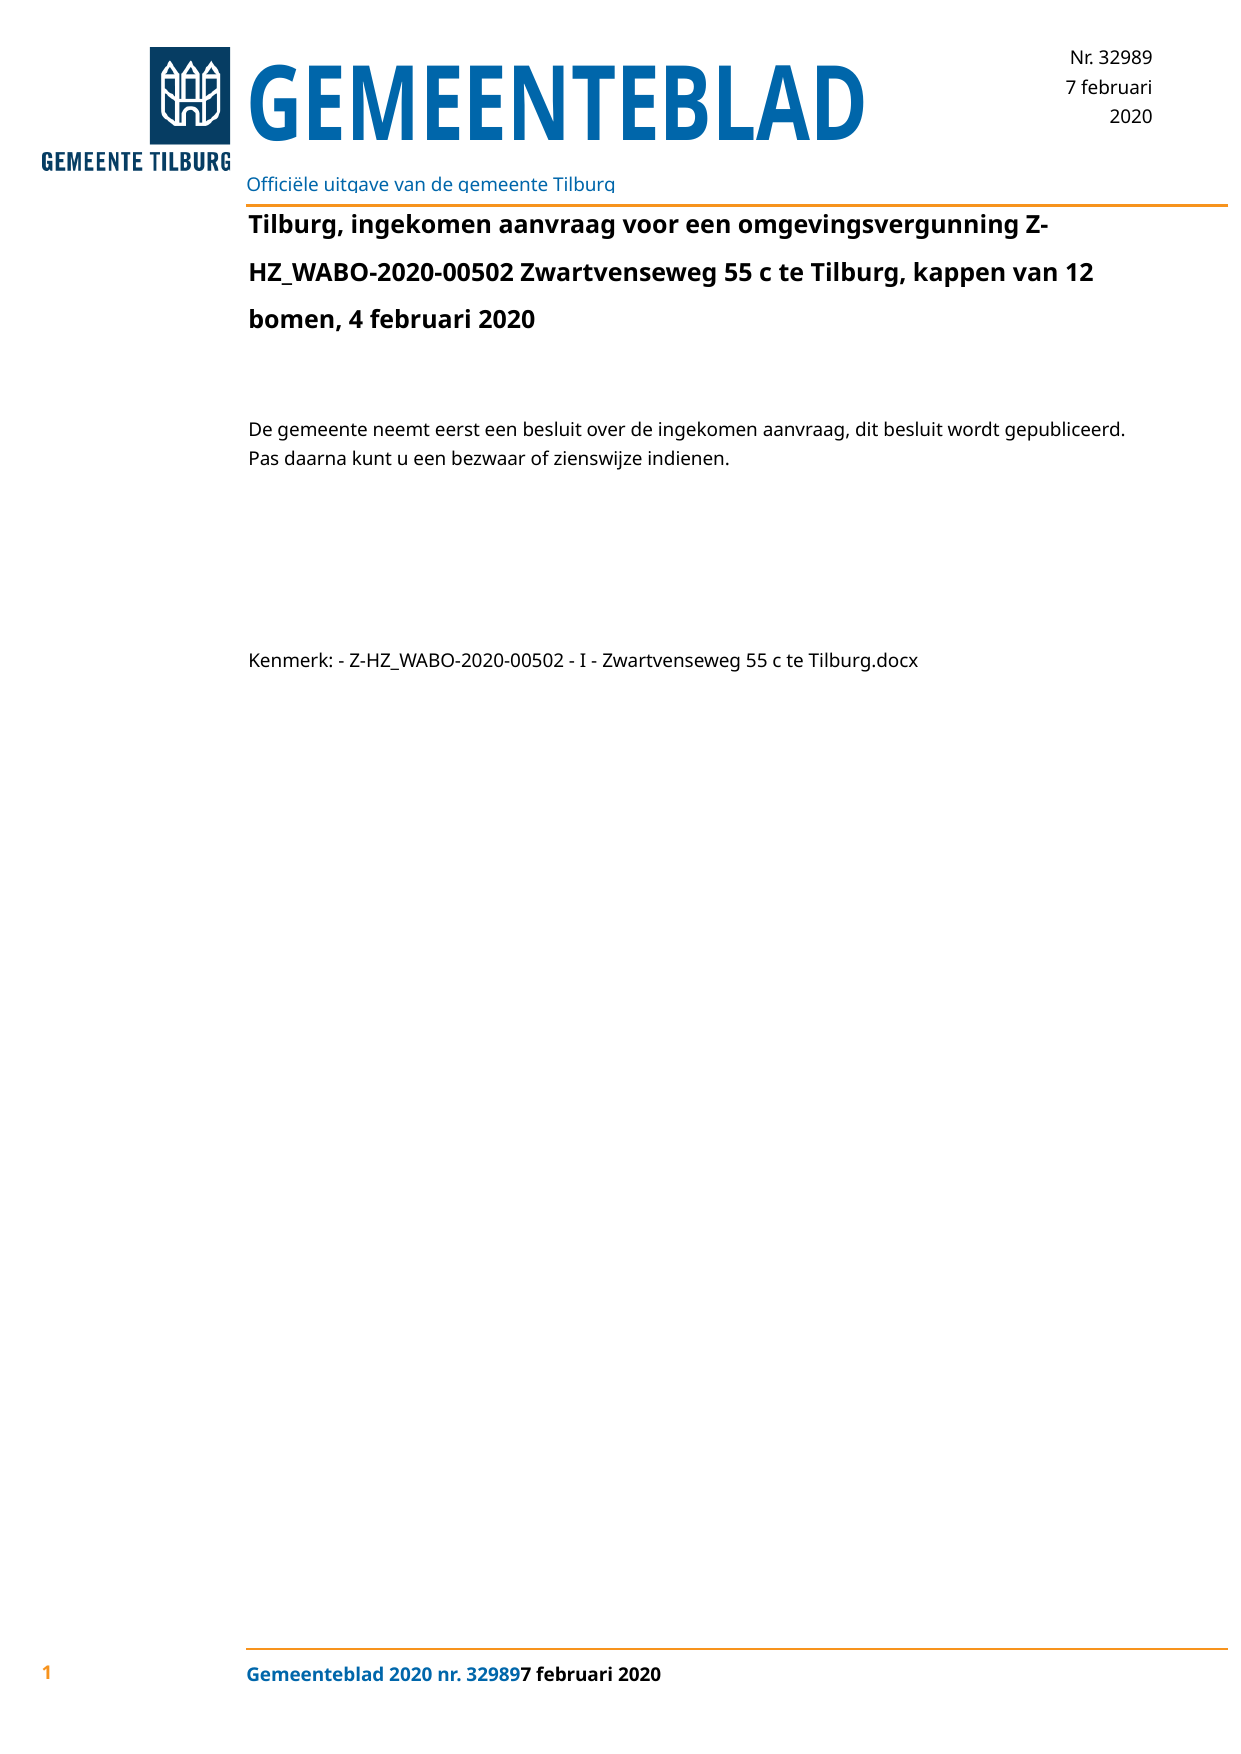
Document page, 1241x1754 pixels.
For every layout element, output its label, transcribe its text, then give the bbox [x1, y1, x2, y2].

picture [41, 47, 231, 172]
text Kenmerk: - Z-HZ_WABO-2020-00502 - I - Zwartvenseweg 55 c te Tilburg.docx [248, 647, 1152, 673]
text De gemeente neemt eerst een besluit over de ingekomen aanvraag, dit besluit wordt gepubliceerd. Pas daarna kunt u een bezwaar of zienswijze indienen. [248, 416, 1152, 471]
text Tilburg, ingekomen aanvraag voor een omgevingsvergunning Z-HZ_WABO-2020-00502 Zwartvenseweg 55 c te Tilburg, kappen van 12 bomen, 4 februari 2020 [248, 207, 1152, 336]
